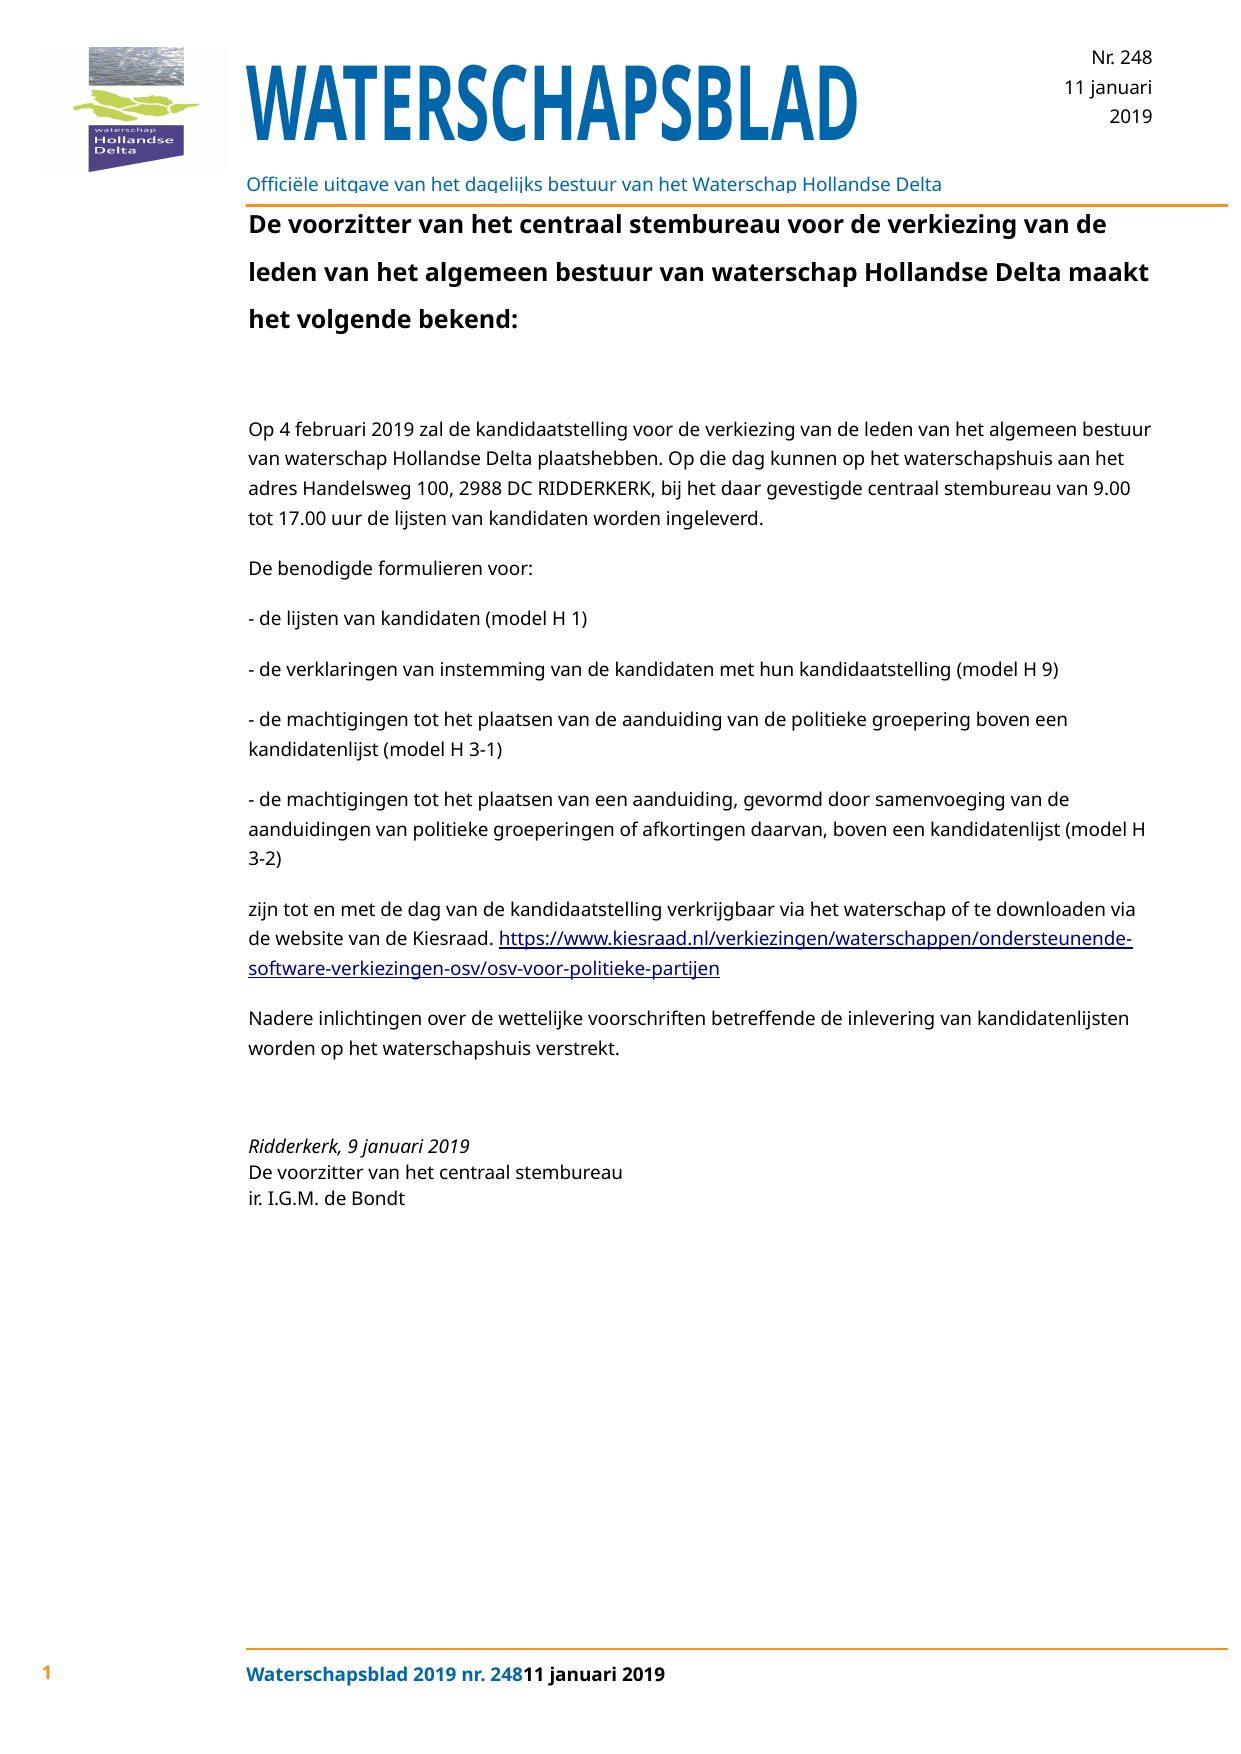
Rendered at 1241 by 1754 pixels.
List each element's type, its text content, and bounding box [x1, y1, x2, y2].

text De benodigde formulieren voor: [248, 555, 1152, 581]
text - de machtigingen tot het plaatsen van de aanduiding van de politieke groepering boven een kandidatenlijst (model H 3-1) [248, 706, 1152, 762]
picture [41, 47, 231, 172]
text Ridderkerk, 9 januari 2019 [248, 1133, 1152, 1159]
text De voorzitter van het centraal stembureau [248, 1159, 1152, 1185]
text - de machtigingen tot het plaatsen van een aanduiding, gevormd door samenvoeging van de aanduidingen van politieke groeperingen of afkortingen daarvan, boven een kandidatenlijst (model H 3-2) [248, 786, 1152, 871]
text De voorzitter van het centraal stembureau voor de verkiezing van de leden van het algemeen bestuur van waterschap Hollandse Delta maakt het volgende bekend: [248, 207, 1152, 336]
text - de lijsten van kandidaten (model H 1) [248, 606, 1152, 631]
text - de verklaringen van instemming van de kandidaten met hun kandidaatstelling (model H 9) [248, 656, 1152, 682]
text zijn tot en met de dag van de kandidaatstelling verkrijgbaar via het waterschap of te downloaden via de website van de Kiesraad. https://www.kiesraad.nl/verkiezingen/waterschappen/ondersteunende-software-verkiezingen-osv/osv-voor-politieke-partijen [248, 896, 1152, 981]
text Nadere inlichtingen over de wettelijke voorschriften betreffende de inlevering van kandidatenlijsten worden op het waterschapshuis verstrekt. [248, 1006, 1152, 1061]
text ir. I.G.M. de Bondt [248, 1185, 1152, 1211]
text Op 4 februari 2019 zal de kandidaatstelling voor de verkiezing van de leden van het algemeen bestuur van waterschap Hollandse Delta plaatshebben. Op die dag kunnen op het waterschapshuis aan het adres Handelsweg 100, 2988 DC RIDDERKERK, bij het daar gevestigde centraal stembureau van 9.00 tot 17.00 uur de lijsten van kandidaten worden ingeleverd. [248, 416, 1152, 530]
